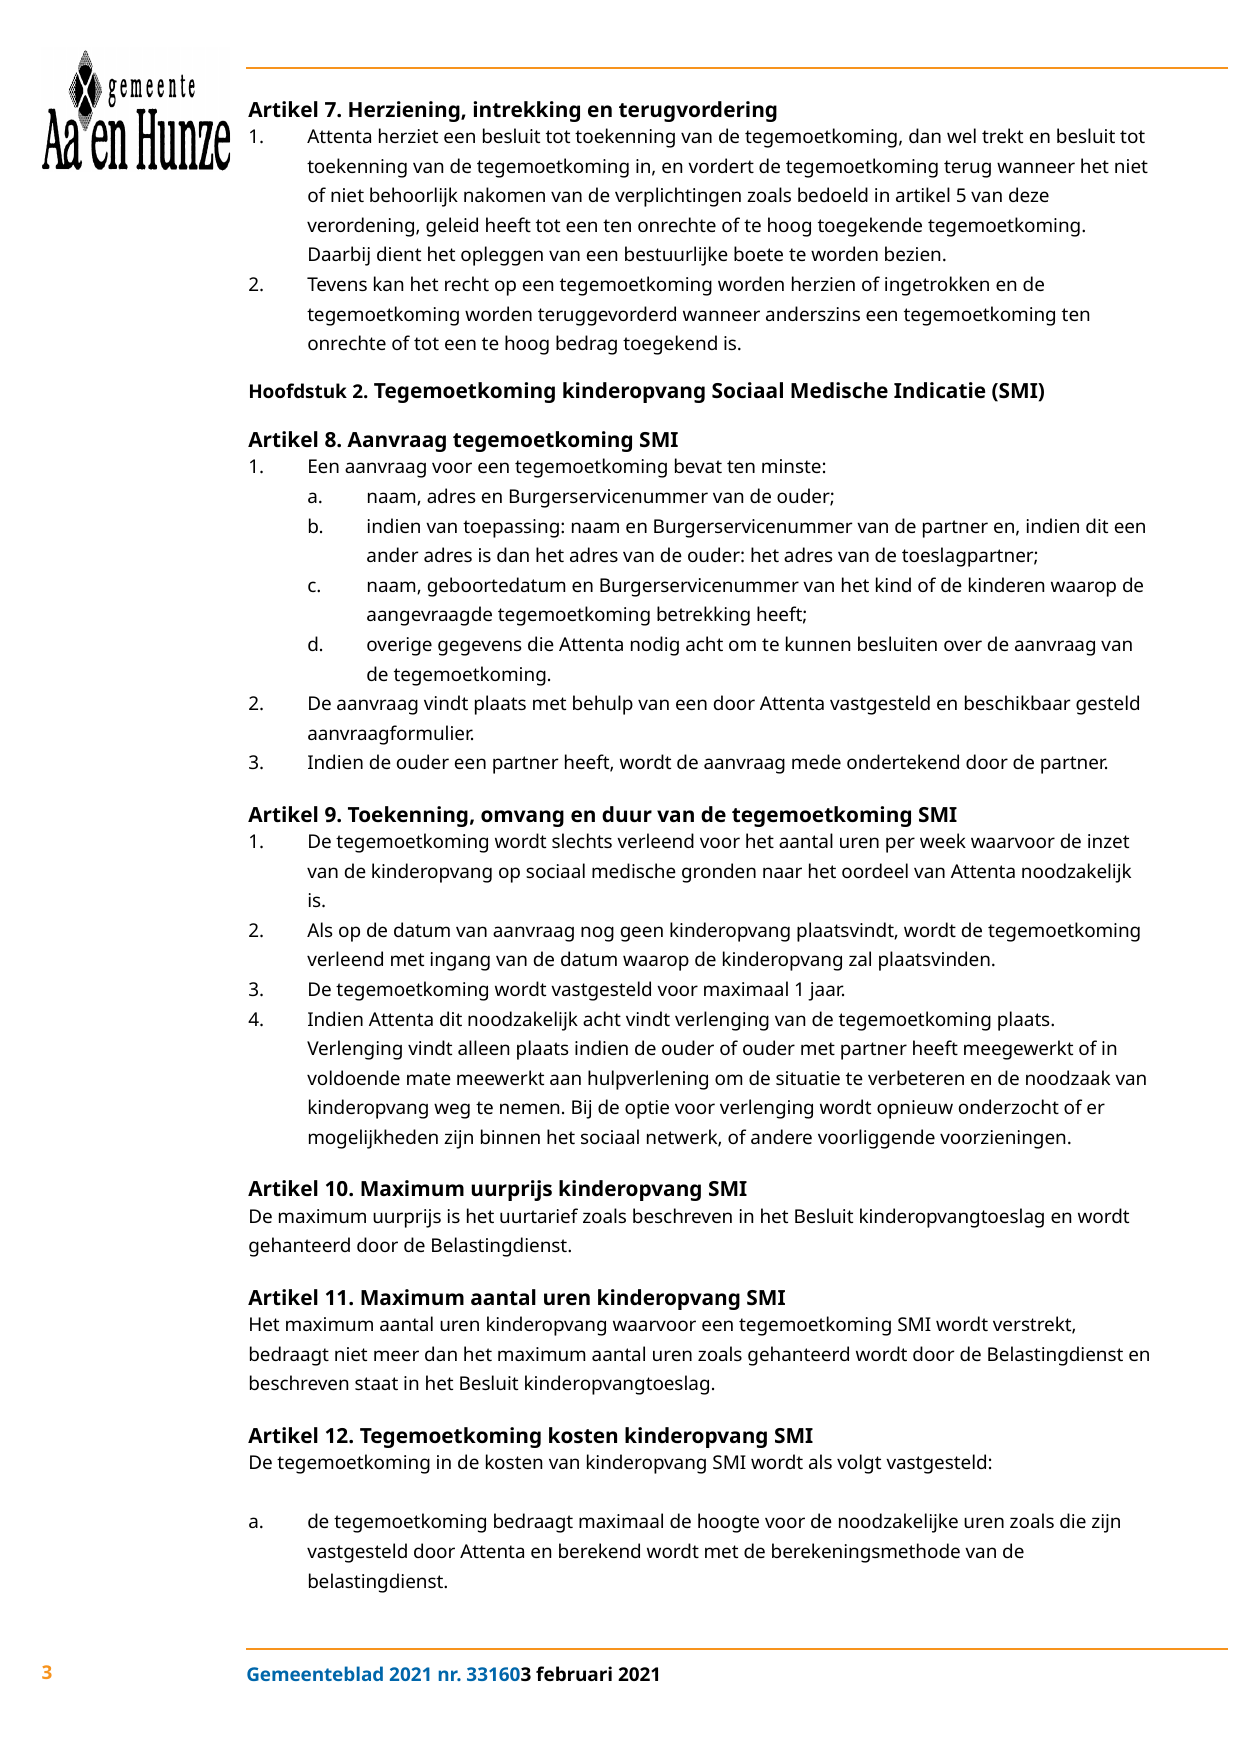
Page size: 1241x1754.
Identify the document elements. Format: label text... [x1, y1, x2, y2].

list indien van toepassing: naam en Burgerservicenummer van de partner en, indien dit een ander adres is dan het adres van de ouder: het adres van de toeslagpartner; [307, 513, 1152, 568]
picture [41, 47, 231, 172]
list De tegemoetkoming wordt slechts verleend voor het aantal uren per week waarvoor de inzet van de kinderopvang op sociaal medische gronden naar het oordeel van Attenta noodzakelijk is. [248, 828, 1152, 913]
list Een aanvraag voor een tegemoetkoming bevat ten minste: [248, 454, 1152, 479]
text Het maximum aantal uren kinderopvang waarvoor een tegemoetkoming SMI wordt verstrekt, bedraagt niet meer dan het maximum aantal uren zoals gehanteerd wordt door de Belastingdienst en beschreven staat in het Besluit kinderopvangtoeslag. [248, 1311, 1152, 1396]
list Attenta herziet een besluit tot toekenning van de tegemoetkoming, dan wel trekt en besluit tot toekenning van de tegemoetkoming in, en vordert de tegemoetkoming terug wanneer het niet of niet behoorlijk nakomen van de verplichtingen zoals bedoeld in artikel 5 van deze verordening, geleid heeft tot een ten onrechte of te hoog toegekende tegemoetkoming. Daarbij dient het opleggen van een bestuurlijke boete te worden bezien. [248, 123, 1152, 267]
text Artikel 10. Maximum uurprijs kinderopvang SMI [248, 1174, 1152, 1203]
list De tegemoetkoming wordt vastgesteld voor maximaal 1 jaar. [248, 976, 1152, 1002]
text Artikel 11. Maximum aantal uren kinderopvang SMI [248, 1283, 1152, 1311]
list overige gegevens die Attenta nodig acht om te kunnen besluiten over de aanvraag van de tegemoetkoming. [307, 631, 1152, 686]
text De tegemoetkoming in de kosten van kinderopvang SMI wordt als volgt vastgesteld: [248, 1449, 1152, 1475]
list naam, adres en Burgerservicenummer van de ouder; [307, 483, 1152, 509]
list De aanvraag vindt plaats met behulp van een door Attenta vastgesteld en beschikbaar gesteld aanvraagformulier. [248, 690, 1152, 746]
list de tegemoetkoming bedraagt maximaal de hoogte voor de noodzakelijke uren zoals die zijn vastgesteld door Attenta en berekend wordt met de berekeningsmethode van de belastingdienst. [248, 1509, 1152, 1593]
text Artikel 8. Aanvraag tegemoetkoming SMI [248, 425, 1152, 454]
text Artikel 12. Tegemoetkoming kosten kinderopvang SMI [248, 1421, 1152, 1449]
text Artikel 7. Herziening, intrekking en terugvordering [248, 95, 1152, 123]
list Indien Attenta dit noodzakelijk acht vindt verlenging van de tegemoetkoming plaats. Verlenging vindt alleen plaats indien de ouder of ouder met partner heeft meegewerkt of in voldoende mate meewerkt aan hulpverlening om de situatie te verbeteren en de noodzaak van kinderopvang weg te nemen. Bij de optie voor verlenging wordt opnieuw onderzocht of er mogelijkheden zijn binnen het sociaal netwerk, of andere voorliggende voorzieningen. [248, 1006, 1152, 1150]
text Hoofdstuk 2. Tegemoetkoming kinderopvang Sociaal Medische Indicatie (SMI) [248, 376, 1152, 404]
text De maximum uurprijs is het uurtarief zoals beschreven in het Besluit kinderopvangtoeslag en wordt gehanteerd door de Belastingdienst. [248, 1203, 1152, 1258]
list Tevens kan het recht op een tegemoetkoming worden herzien of ingetrokken en de tegemoetkoming worden teruggevorderd wanneer anderszins een tegemoetkoming ten onrechte of tot een te hoog bedrag toegekend is. [248, 271, 1152, 356]
list naam, geboortedatum en Burgerservicenummer van het kind of de kinderen waarop de aangevraagde tegemoetkoming betrekking heeft; [307, 572, 1152, 627]
text Artikel 9. Toekenning, omvang en duur van de tegemoetkoming SMI [248, 800, 1152, 828]
list Indien de ouder een partner heeft, wordt de aanvraag mede ondertekend door de partner. [248, 749, 1152, 775]
list Als op de datum van aanvraag nog geen kinderopvang plaatsvindt, wordt de tegemoetkoming verleend met ingang van de datum waarop de kinderopvang zal plaatsvinden. [248, 917, 1152, 972]
